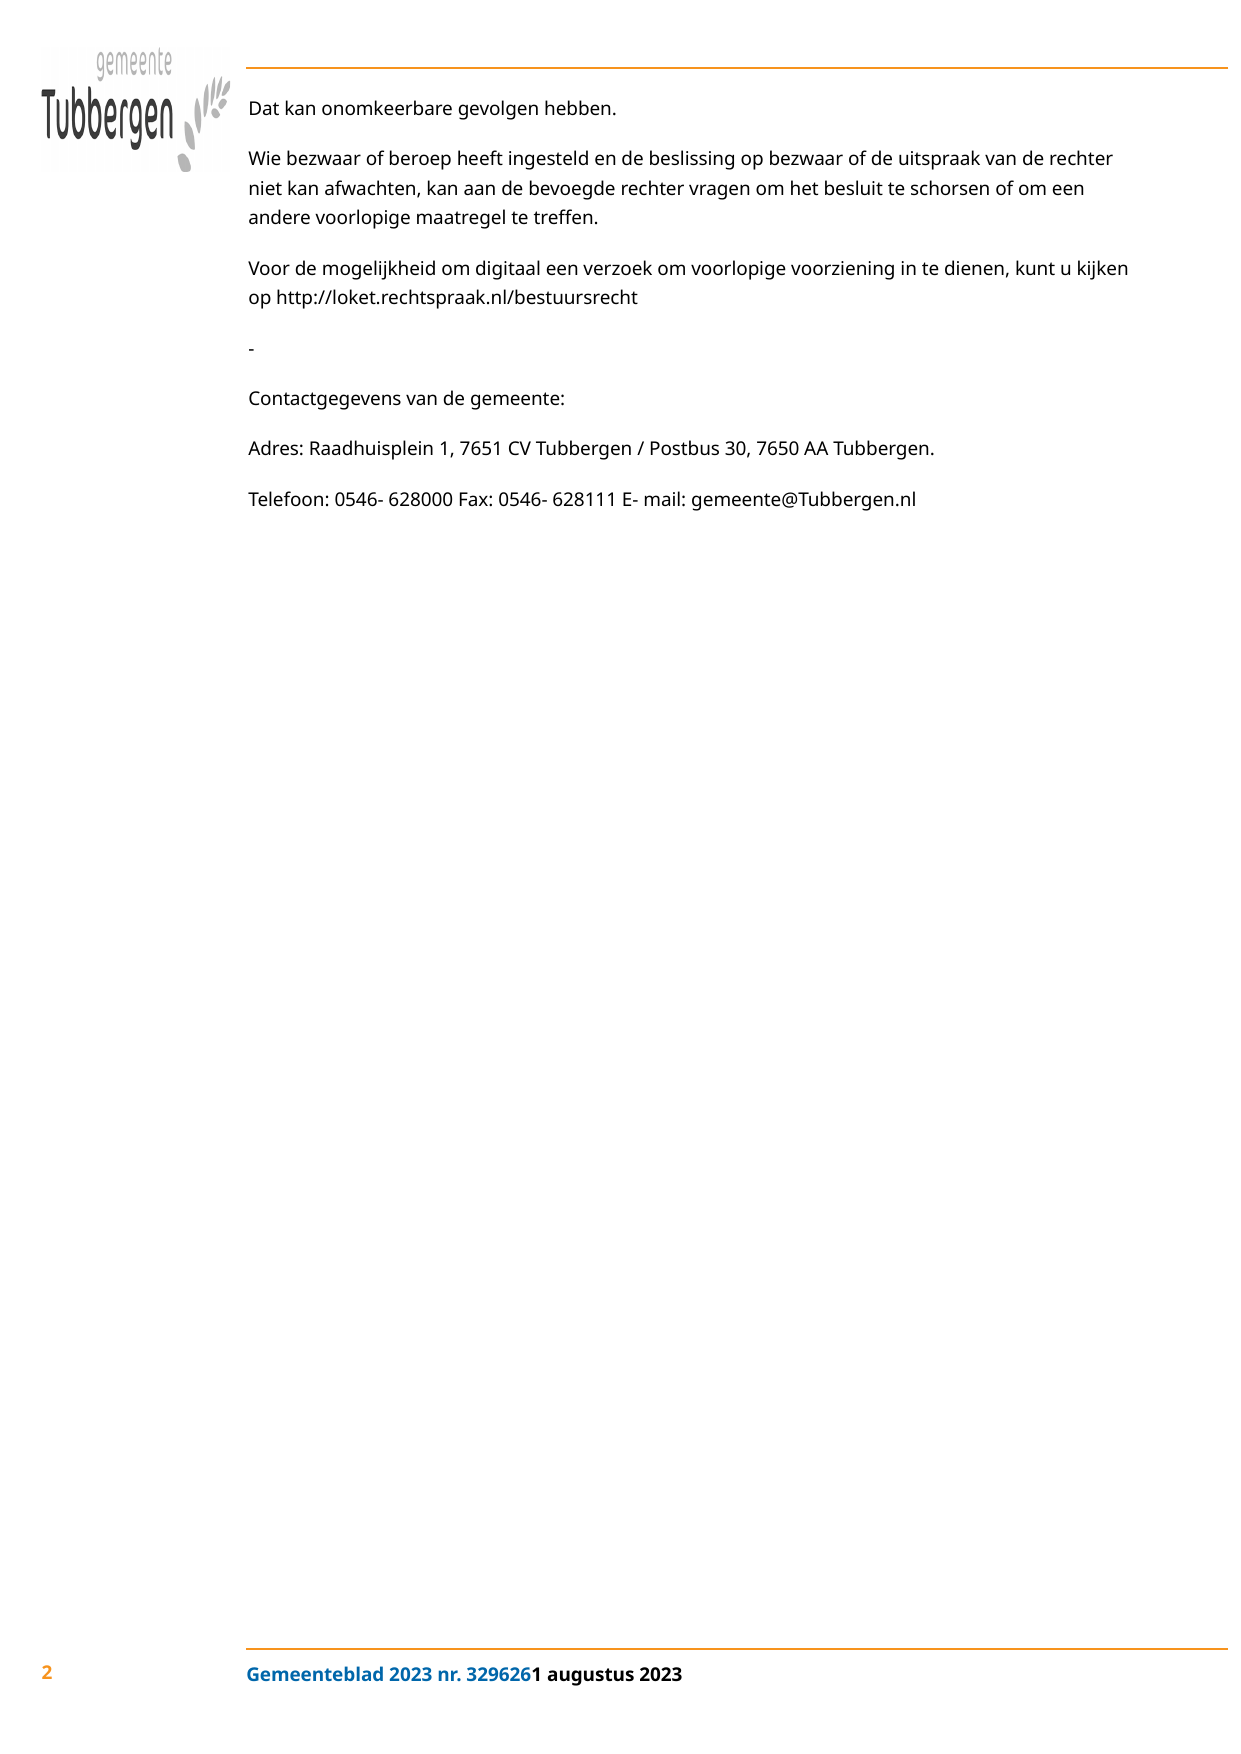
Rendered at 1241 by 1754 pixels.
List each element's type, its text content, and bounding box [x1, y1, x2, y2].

text Voor de mogelijkheid om digitaal een verzoek om voorlopige voorziening in te dienen, kunt u kijken op http://loket.rechtspraak.nl/bestuursrecht [248, 255, 1152, 310]
text Telefoon: 0546- 628000 Fax: 0546- 628111 E- mail: gemeente@Tubbergen.nl [248, 486, 1152, 512]
text - [248, 335, 1152, 361]
picture [41, 47, 231, 172]
text Wie bezwaar of beroep heeft ingesteld en de beslissing op bezwaar of de uitspraak van de rechter niet kan afwachten, kan aan de bevoegde rechter vragen om het besluit te schorsen of om een andere voorlopige maatregel te treffen. [248, 145, 1152, 230]
text Dat kan onomkeerbare gevolgen hebben. [248, 95, 1152, 121]
text Contactgegevens van de gemeente: [248, 385, 1152, 411]
text Adres: Raadhuisplein 1, 7651 CV Tubbergen / Postbus 30, 7650 AA Tubbergen. [248, 436, 1152, 461]
